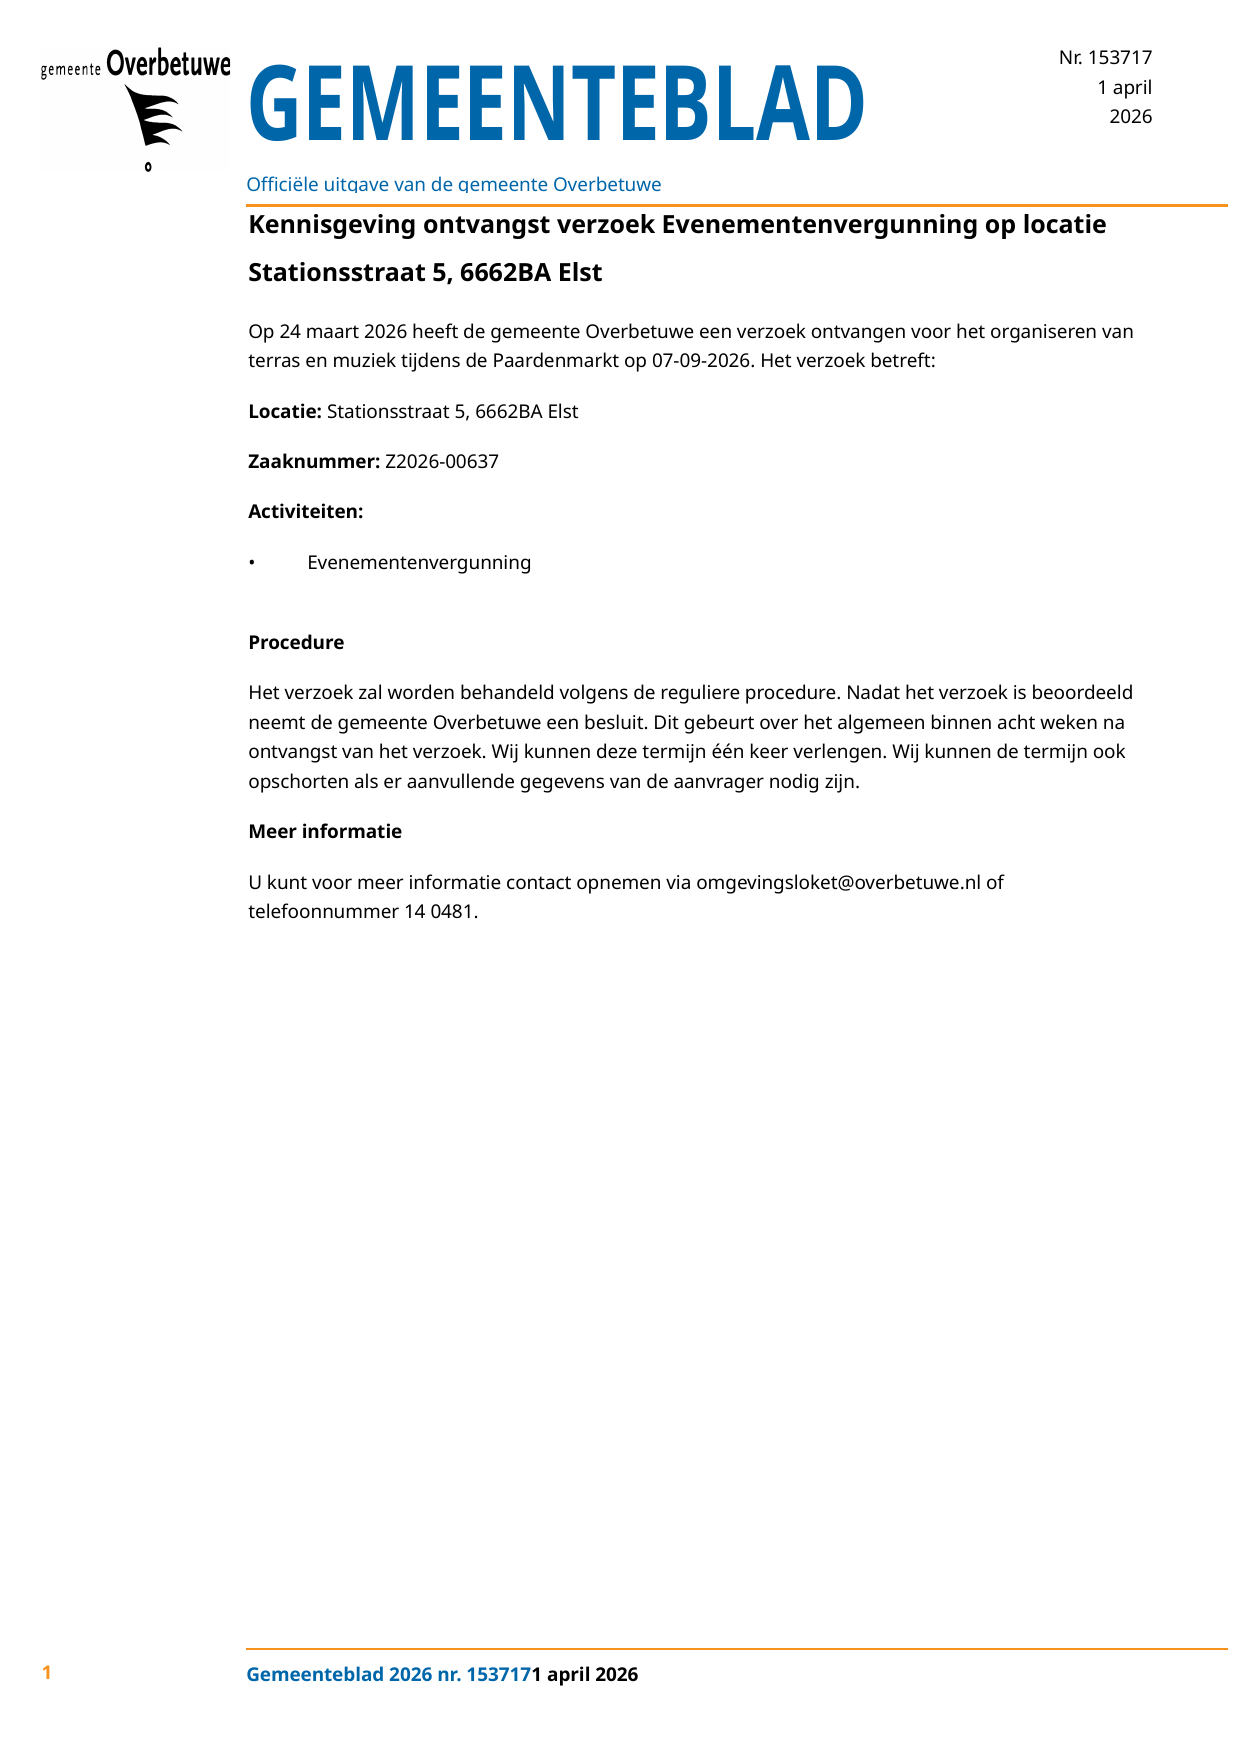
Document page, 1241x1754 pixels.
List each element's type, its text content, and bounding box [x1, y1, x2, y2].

text Het verzoek zal worden behandeld volgens de reguliere procedure. Nadat het verzoek is beoordeeld neemt de gemeente Overbetuwe een besluit. Dit gebeurt over het algemeen binnen acht weken na ontvangst van het verzoek. Wij kunnen deze termijn één keer verlengen. Wij kunnen de termijn ook opschorten als er aanvullende gegevens van de aanvrager nodig zijn. [248, 679, 1152, 794]
text Activiteiten: [248, 499, 1152, 524]
text Procedure [248, 629, 1152, 655]
picture [41, 47, 231, 172]
text Op 24 maart 2026 heeft de gemeente Overbetuwe een verzoek ontvangen voor het organiseren van terras en muziek tijdens de Paardenmarkt op 07-09-2026. Het verzoek betreft: [248, 318, 1152, 373]
text Kennisgeving ontvangst verzoek Evenementenvergunning op locatie Stationsstraat 5, 6662BA Elst [248, 207, 1152, 288]
text U kunt voor meer informatie contact opnemen via omgevingsloket@overbetuwe.nl of telefoonnummer 14 0481. [248, 869, 1152, 924]
text Locatie: Stationsstraat 5, 6662BA Elst [248, 398, 1152, 424]
text Zaaknummer: Z2026-00637 [248, 448, 1152, 474]
text Meer informatie [248, 819, 1152, 844]
list Evenementenvergunning [248, 549, 1152, 575]
